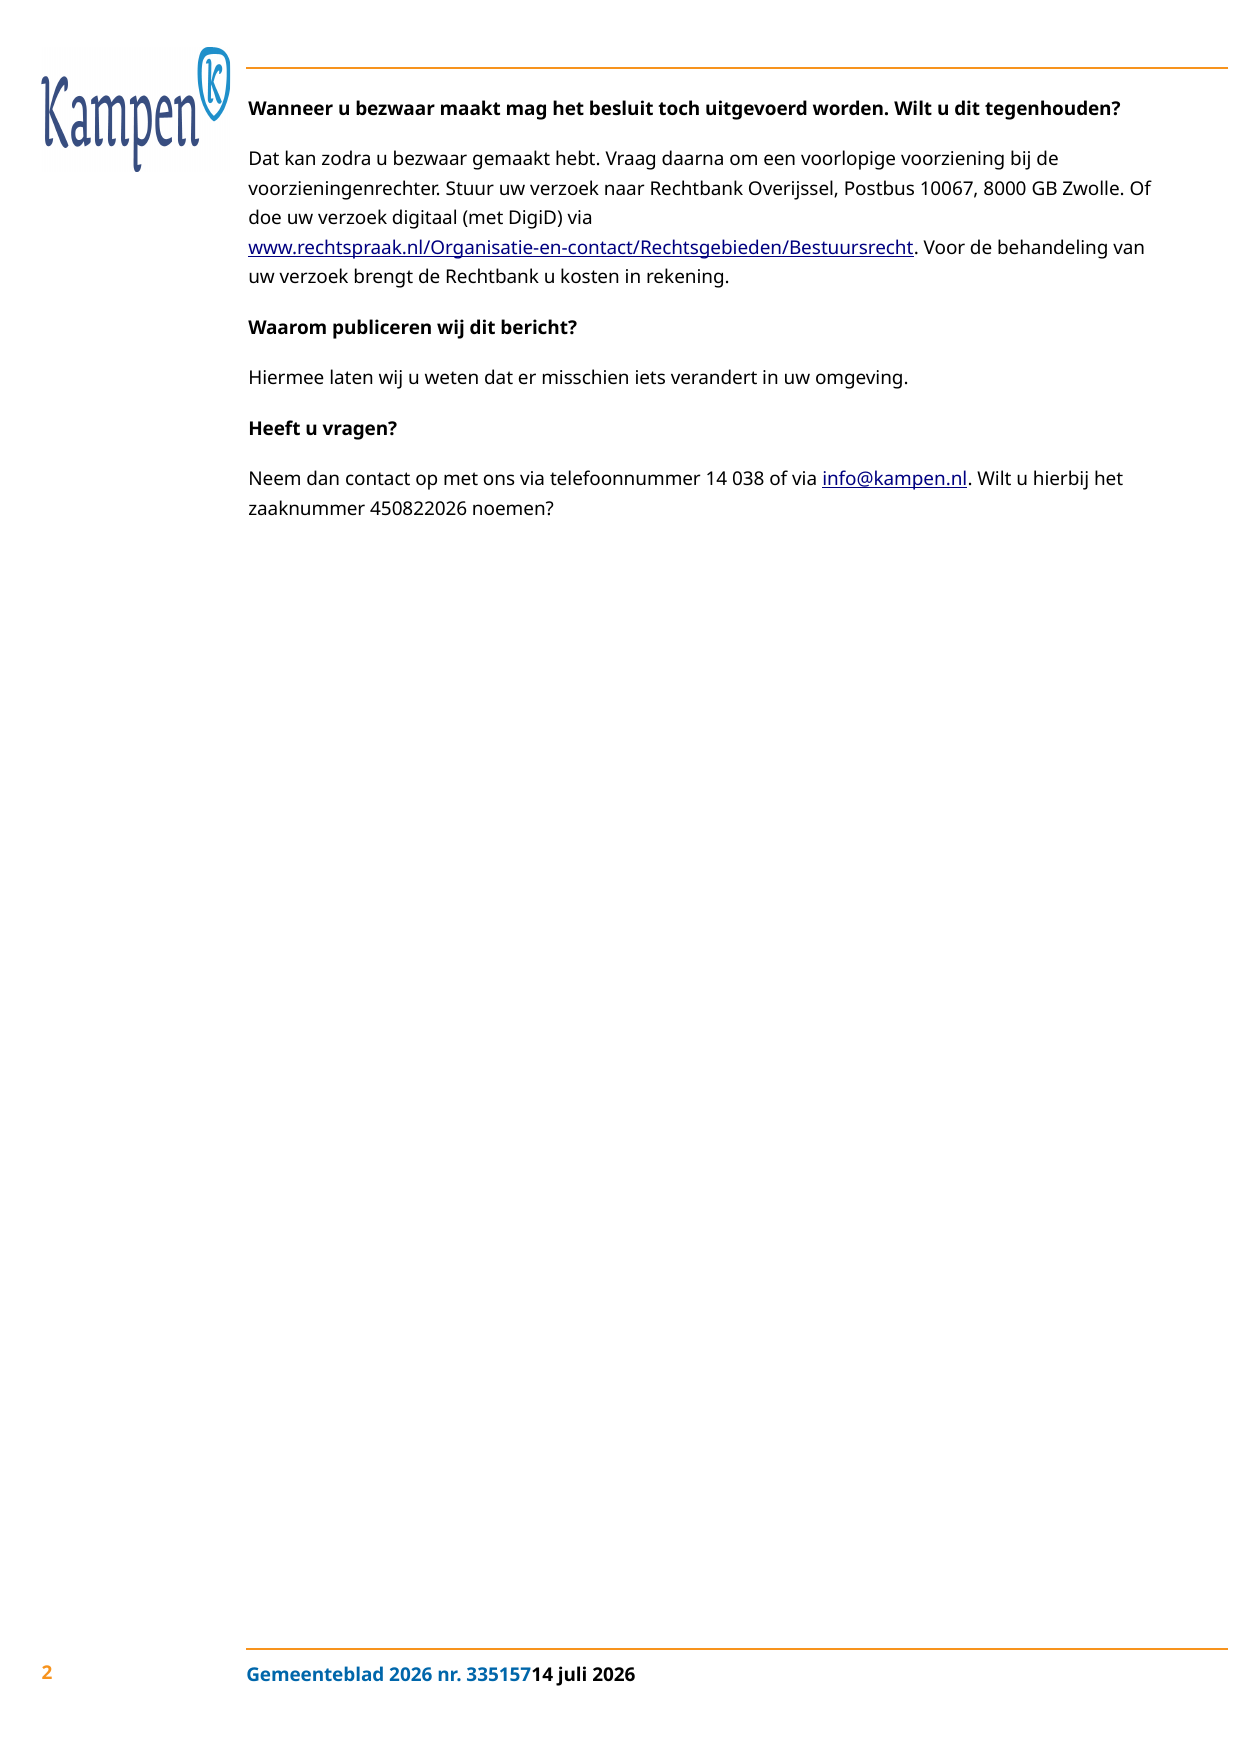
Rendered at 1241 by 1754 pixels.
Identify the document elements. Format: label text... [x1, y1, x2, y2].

text Hiermee laten wij u weten dat er misschien iets verandert in uw omgeving. [248, 364, 1152, 390]
picture [41, 47, 231, 172]
text Wanneer u bezwaar maakt mag het besluit toch uitgevoerd worden. Wilt u dit tegenhouden? [248, 95, 1152, 121]
text Dat kan zodra u bezwaar gemaakt hebt. Vraag daarna om een voorlopige voorziening bij de voorzieningenrechter. Stuur uw verzoek naar Rechtbank Overijssel, Postbus 10067, 8000 GB Zwolle. Of doe uw verzoek digitaal (met DigiD) via www.rechtspraak.nl/Organisatie-en-contact/Rechtsgebieden/Bestuursrecht. Voor de behandeling van uw verzoek brengt de Rechtbank u kosten in rekening. [248, 145, 1152, 289]
text Heeft u vragen? [248, 415, 1152, 441]
text Neem dan contact op met ons via telefoonnummer 14 038 of via info@kampen.nl. Wilt u hierbij het zaaknummer 450822026 noemen? [248, 465, 1152, 521]
text Waarom publiceren wij dit bericht? [248, 314, 1152, 340]
